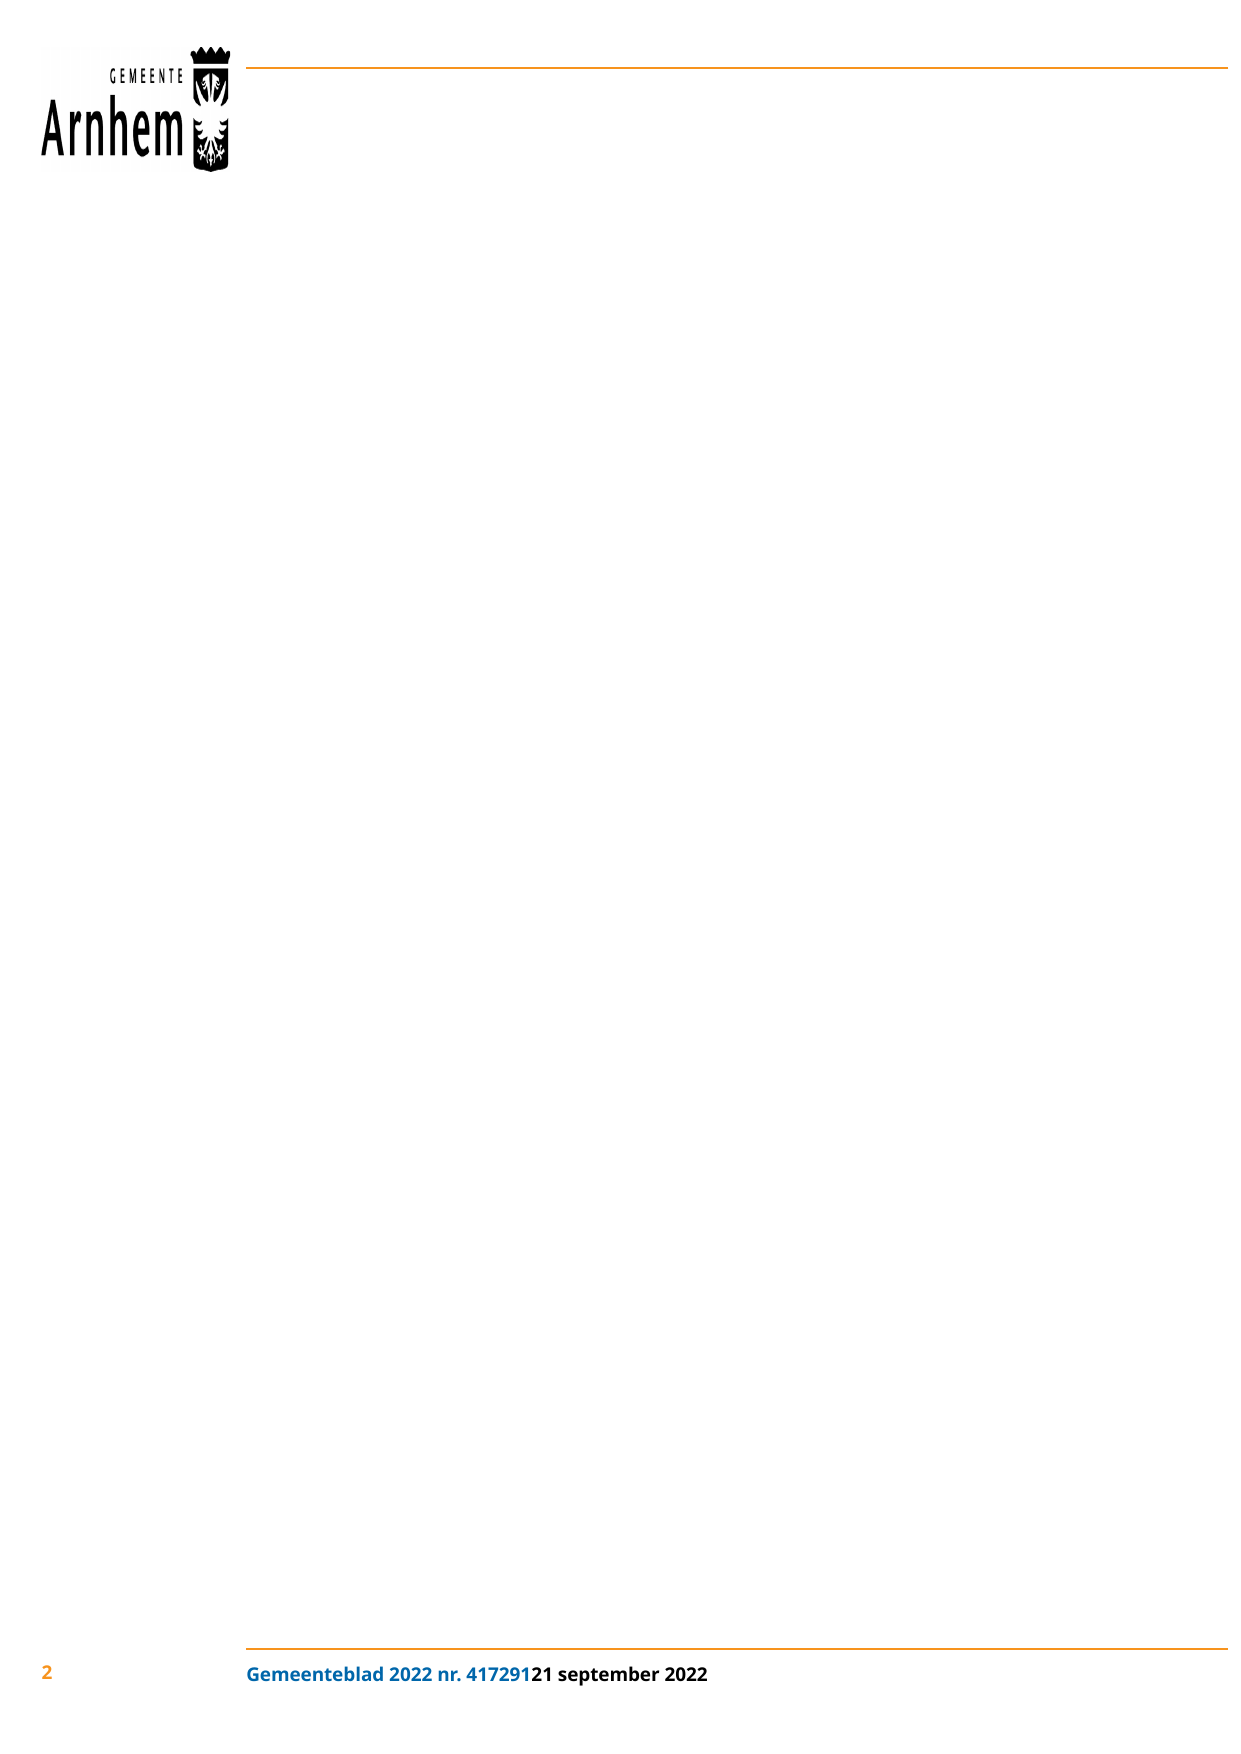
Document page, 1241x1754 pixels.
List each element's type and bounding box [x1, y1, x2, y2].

picture [41, 47, 231, 172]
